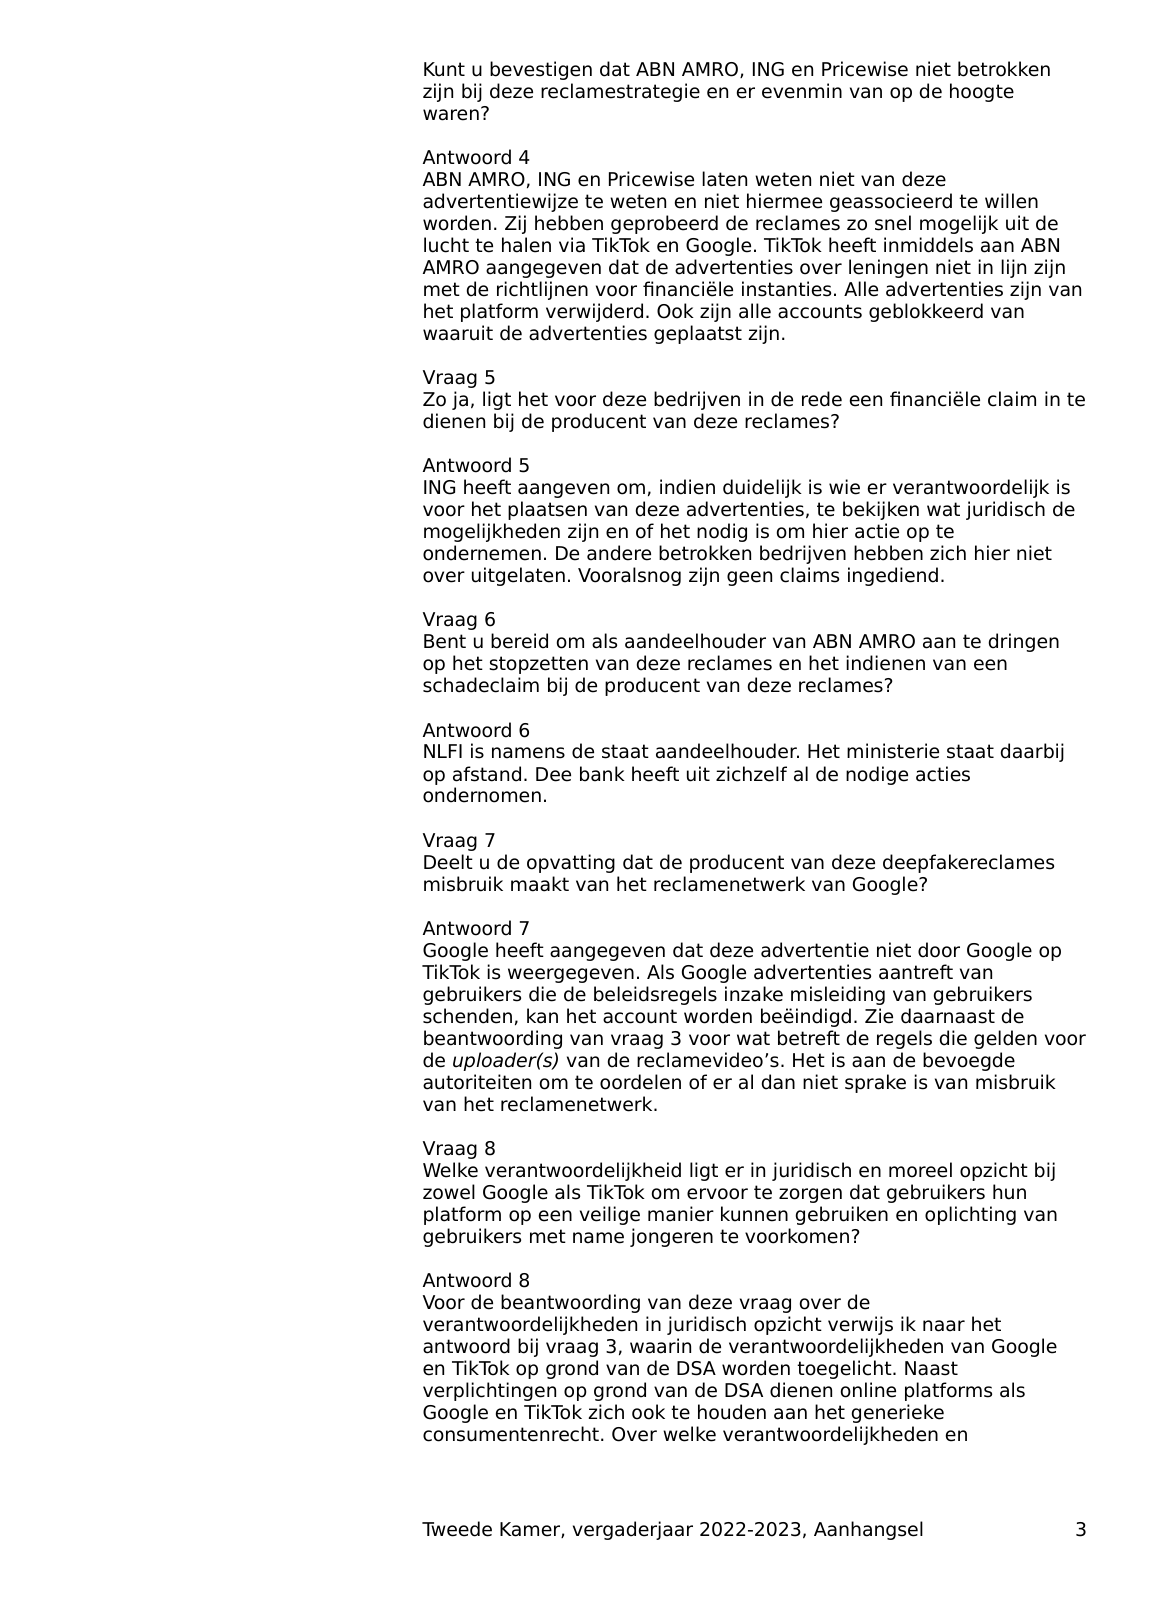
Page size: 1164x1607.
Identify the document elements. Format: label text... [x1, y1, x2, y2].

text Welke verantwoordelijkheid ligt er in juridisch en moreel opzicht bij zowel Google als TikTok om ervoor te zorgen dat gebruikers hun platform op een veilige manier kunnen gebruiken en oplichting van gebruikers met name jongeren te voorkomen? [422, 1160, 1087, 1248]
text Voor de beantwoording van deze vraag over de verantwoordelijkheden in juridisch opzicht verwijs ik naar het antwoord bij vraag 3, waarin de verantwoordelijkheden van Google en TikTok op grond van de DSA worden toegelicht. Naast verplichtingen op grond van de DSA dienen online platforms als Google en TikTok zich ook te houden aan het generieke consumentenrecht. Over welke verantwoordelijkheden en [422, 1292, 1087, 1446]
text Kunt u bevestigen dat ABN AMRO, ING en Pricewise niet betrokken zijn bij deze reclamestrategie en er evenmin van op de hoogte waren? [422, 59, 1087, 125]
text Vraag 5 [422, 367, 1087, 389]
text Antwoord 8 [422, 1270, 1087, 1292]
text Vraag 8 [422, 1138, 1087, 1160]
text Zo ja, ligt het voor deze bedrijven in de rede een financiële claim in te dienen bij de producent van deze reclames? [422, 389, 1087, 433]
text Deelt u de opvatting dat de producent van deze deepfakereclames misbruik maakt van het reclamenetwerk van Google? [422, 852, 1087, 896]
text Antwoord 4 [422, 147, 1087, 169]
text Google heeft aangegeven dat deze advertentie niet door Google op TikTok is weergegeven. Als Google advertenties aantreft van gebruikers die de beleidsregels inzake misleiding van gebruikers schenden, kan het account worden beëindigd. Zie daarnaast de beantwoording van vraag 3 voor wat betreft de regels die gelden voor de uploader(s) van de reclamevideo’s. Het is aan de bevoegde autoriteiten om te oordelen of er al dan niet sprake is van misbruik van het reclamenetwerk. [422, 940, 1087, 1116]
text Vraag 7 [422, 829, 1087, 852]
text Antwoord 5 [422, 455, 1087, 477]
text NLFI is namens de staat aandeelhouder. Het ministerie staat daarbij op afstand. Dee bank heeft uit zichzelf al de nodige acties ondernomen. [422, 741, 1087, 807]
text ING heeft aangeven om, indien duidelijk is wie er verantwoordelijk is voor het plaatsen van deze advertenties, te bekijken wat juridisch de mogelijkheden zijn en of het nodig is om hier actie op te ondernemen. De andere betrokken bedrijven hebben zich hier niet over uitgelaten. Vooralsnog zijn geen claims ingediend. [422, 477, 1087, 587]
text Antwoord 7 [422, 918, 1087, 940]
text Antwoord 6 [422, 719, 1087, 741]
text ABN AMRO, ING en Pricewise laten weten niet van deze advertentiewijze te weten en niet hiermee geassocieerd te willen worden. Zij hebben geprobeerd de reclames zo snel mogelijk uit de lucht te halen via TikTok en Google. TikTok heeft inmiddels aan ABN AMRO aangegeven dat de advertenties over leningen niet in lijn zijn met de richtlijnen voor financiële instanties. Alle advertenties zijn van het platform verwijderd. Ook zijn alle accounts geblokkeerd van waaruit de advertenties geplaatst zijn. [422, 169, 1087, 345]
text Bent u bereid om als aandeelhouder van ABN AMRO aan te dringen op het stopzetten van deze reclames en het indienen van een schadeclaim bij de producent van deze reclames? [422, 631, 1087, 697]
text Vraag 6 [422, 609, 1087, 631]
